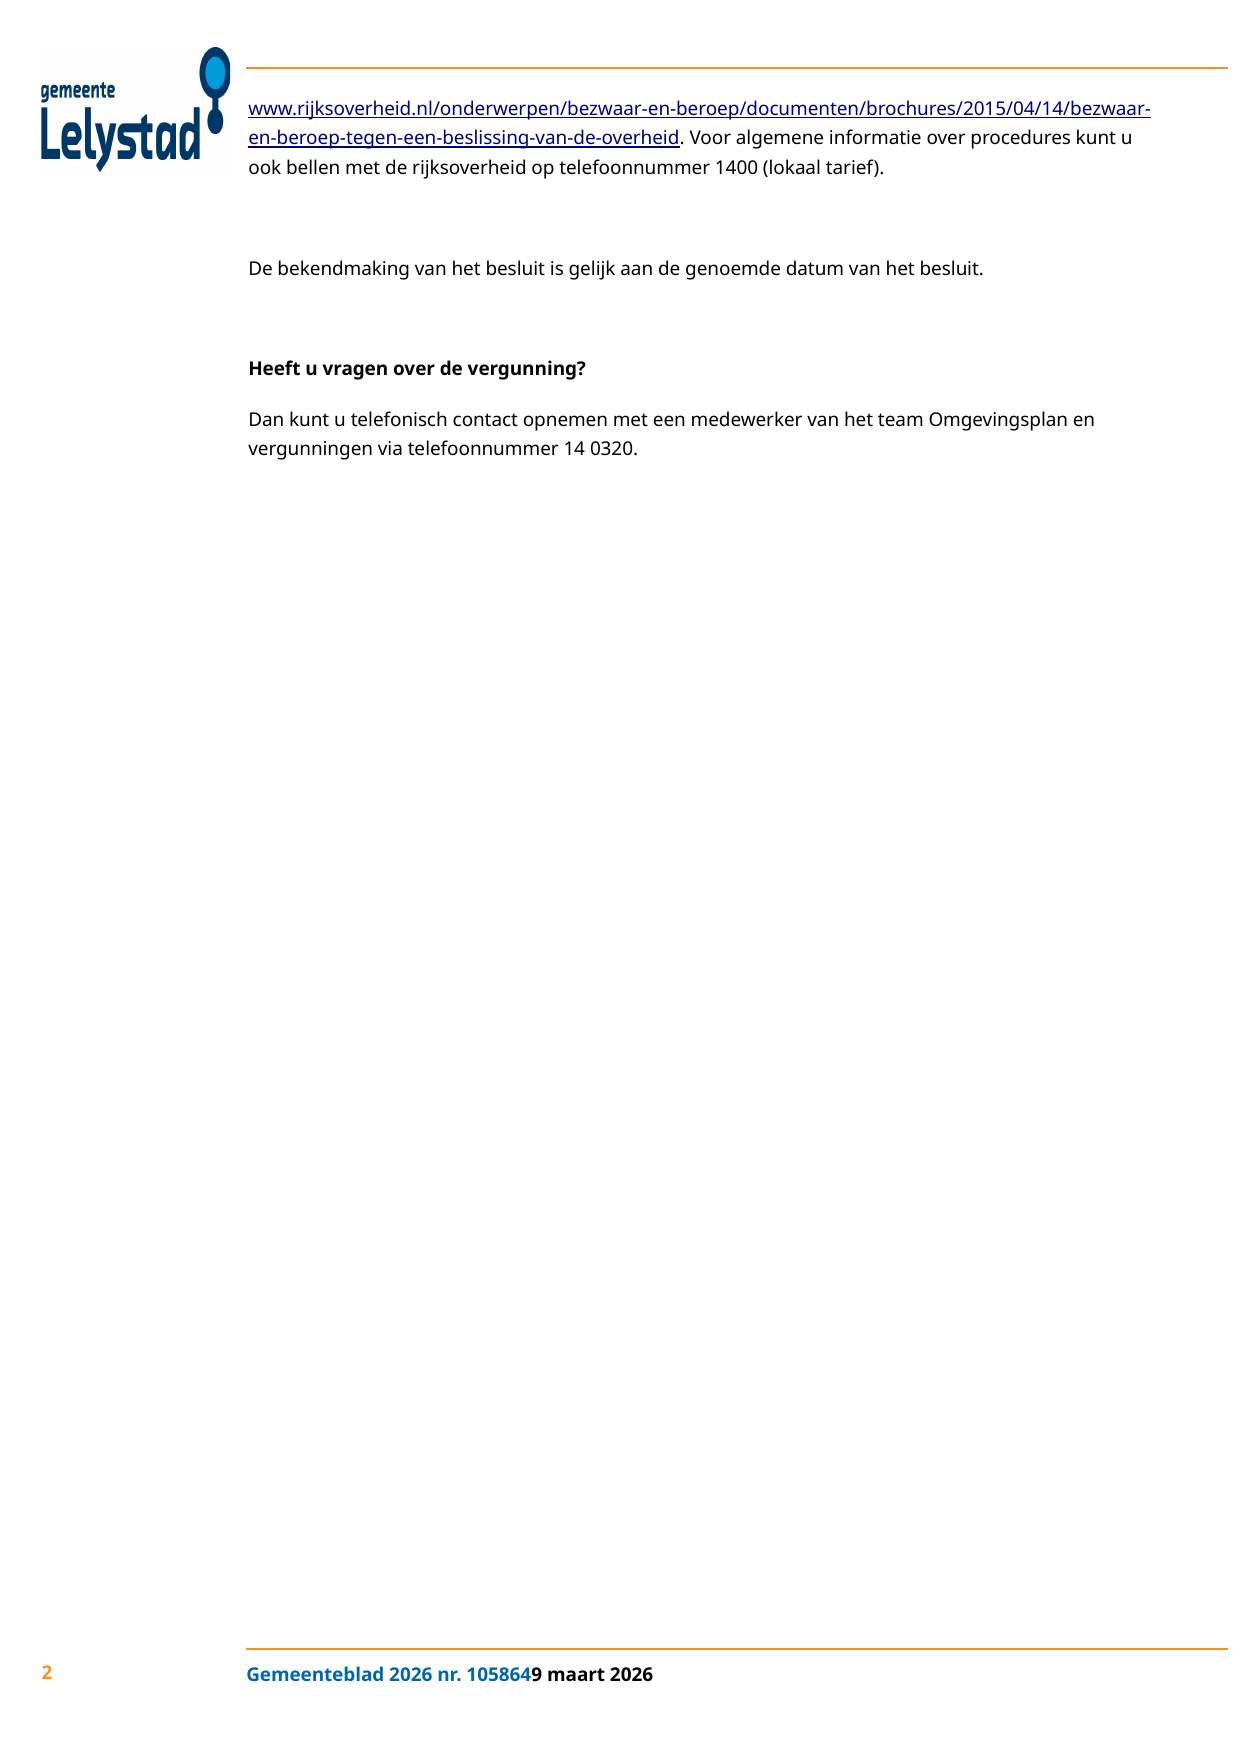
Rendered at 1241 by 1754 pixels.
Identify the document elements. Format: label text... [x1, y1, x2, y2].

text Heeft u vragen over de vergunning? [248, 356, 1152, 381]
text Dan kunt u telefonisch contact opnemen met een medewerker van het team Omgevingsplan en vergunningen via telefoonnummer 14 0320. [248, 406, 1152, 461]
text www.rijksoverheid.nl/onderwerpen/bezwaar-en-beroep/documenten/brochures/2015/04/14/bezwaar-en-beroep-tegen-een-beslissing-van-de-overheid. Voor algemene informatie over procedures kunt u ook bellen met de rijksoverheid op telefoonnummer 1400 (lokaal tarief). [248, 95, 1152, 180]
picture [41, 47, 231, 172]
text De bekendmaking van het besluit is gelijk aan de genoemde datum van het besluit. [248, 255, 1152, 281]
